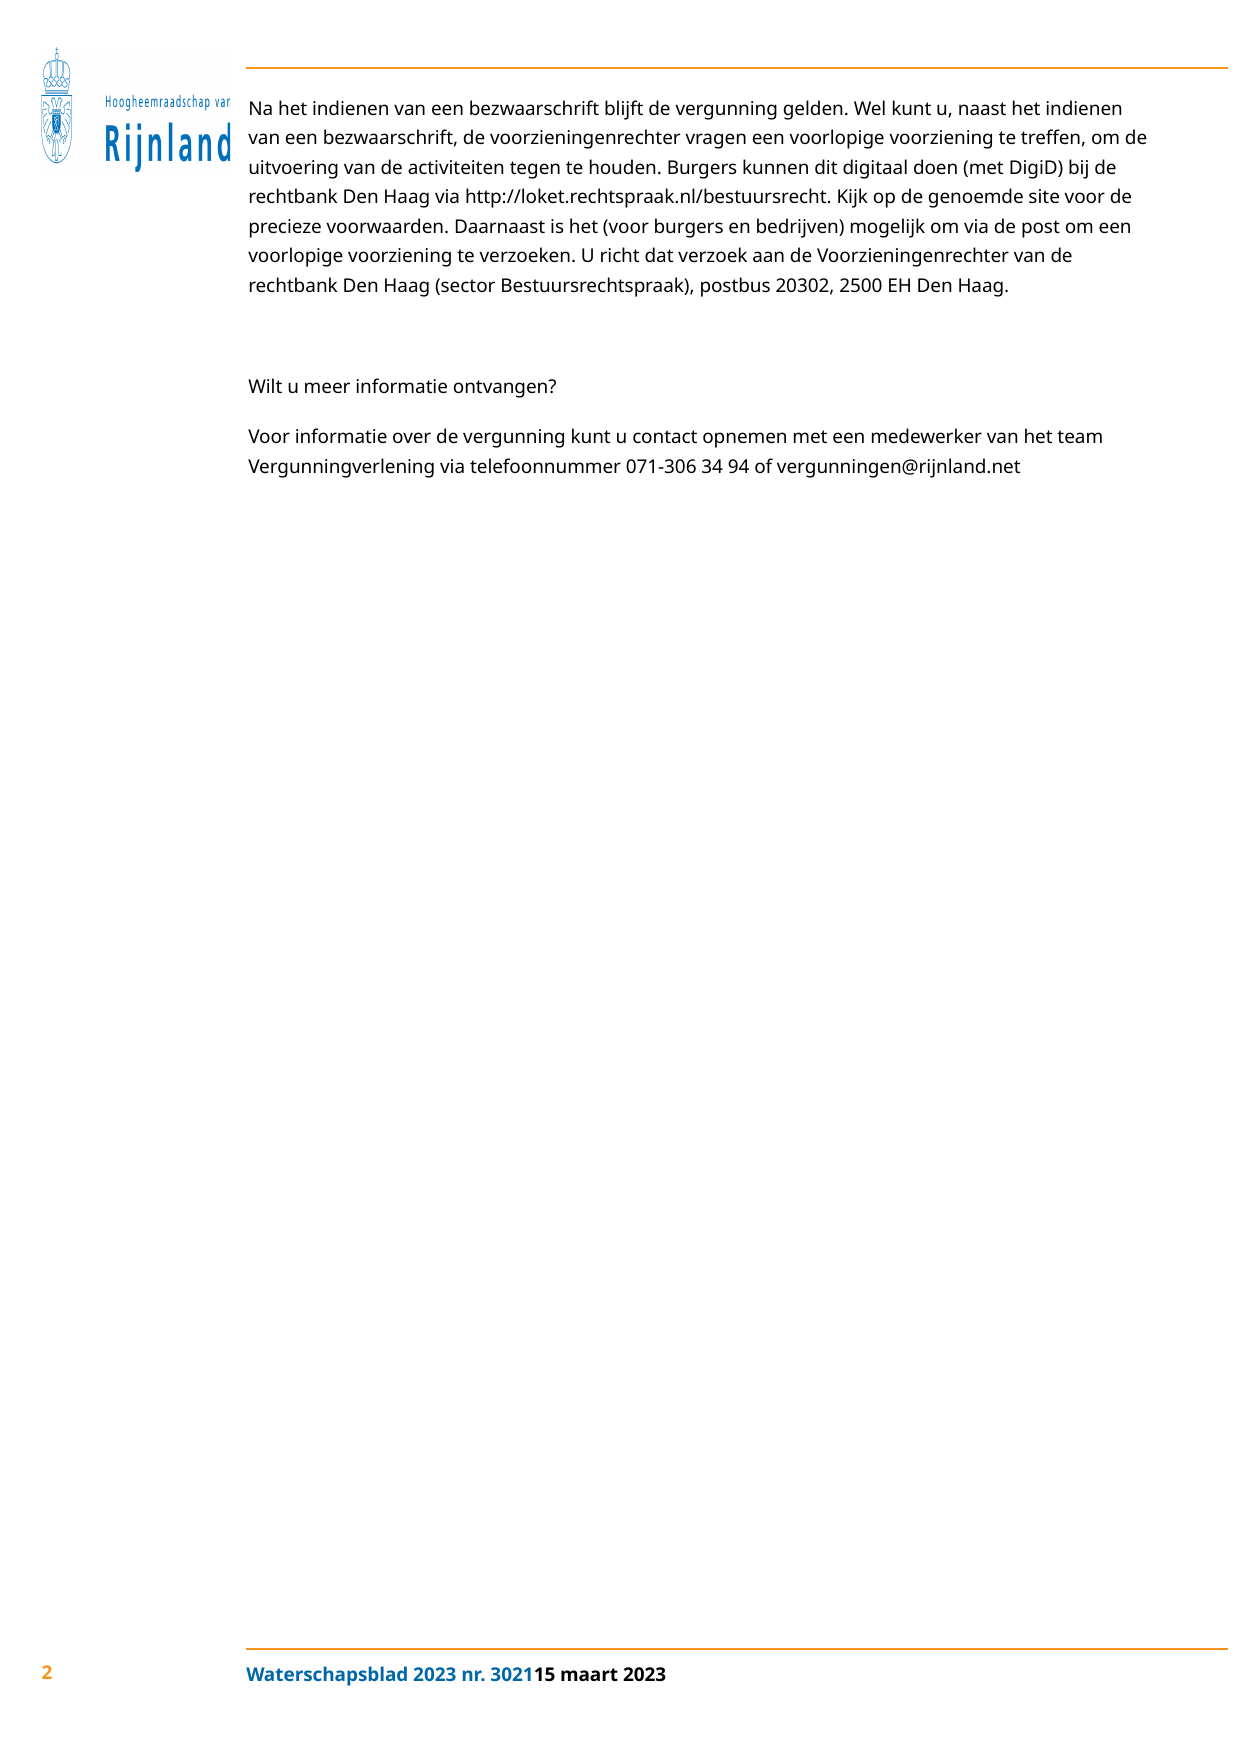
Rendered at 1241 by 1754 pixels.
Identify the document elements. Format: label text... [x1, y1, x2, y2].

text Voor informatie over de vergunning kunt u contact opnemen met een medewerker van het team Vergunningverlening via telefoonnummer 071-306 34 94 of vergunningen@rijnland.net [248, 423, 1152, 479]
text Wilt u meer informatie ontvangen? [248, 373, 1152, 399]
text Na het indienen van een bezwaarschrift blijft de vergunning gelden. Wel kunt u, naast het indienen van een bezwaarschrift, de voorzieningenrechter vragen een voorlopige voorziening te treffen, om de uitvoering van de activiteiten tegen te houden. Burgers kunnen dit digitaal doen (met DigiD) bij de rechtbank Den Haag via http://loket.rechtspraak.nl/bestuursrecht. Kijk op de genoemde site voor de precieze voorwaarden. Daarnaast is het (voor burgers en bedrijven) mogelijk om via de post om een voorlopige voorziening te verzoeken. U richt dat verzoek aan de Voorzieningenrechter van de rechtbank Den Haag (sector Bestuursrechtspraak), postbus 20302, 2500 EH Den Haag. [248, 95, 1152, 298]
picture [41, 47, 231, 172]
